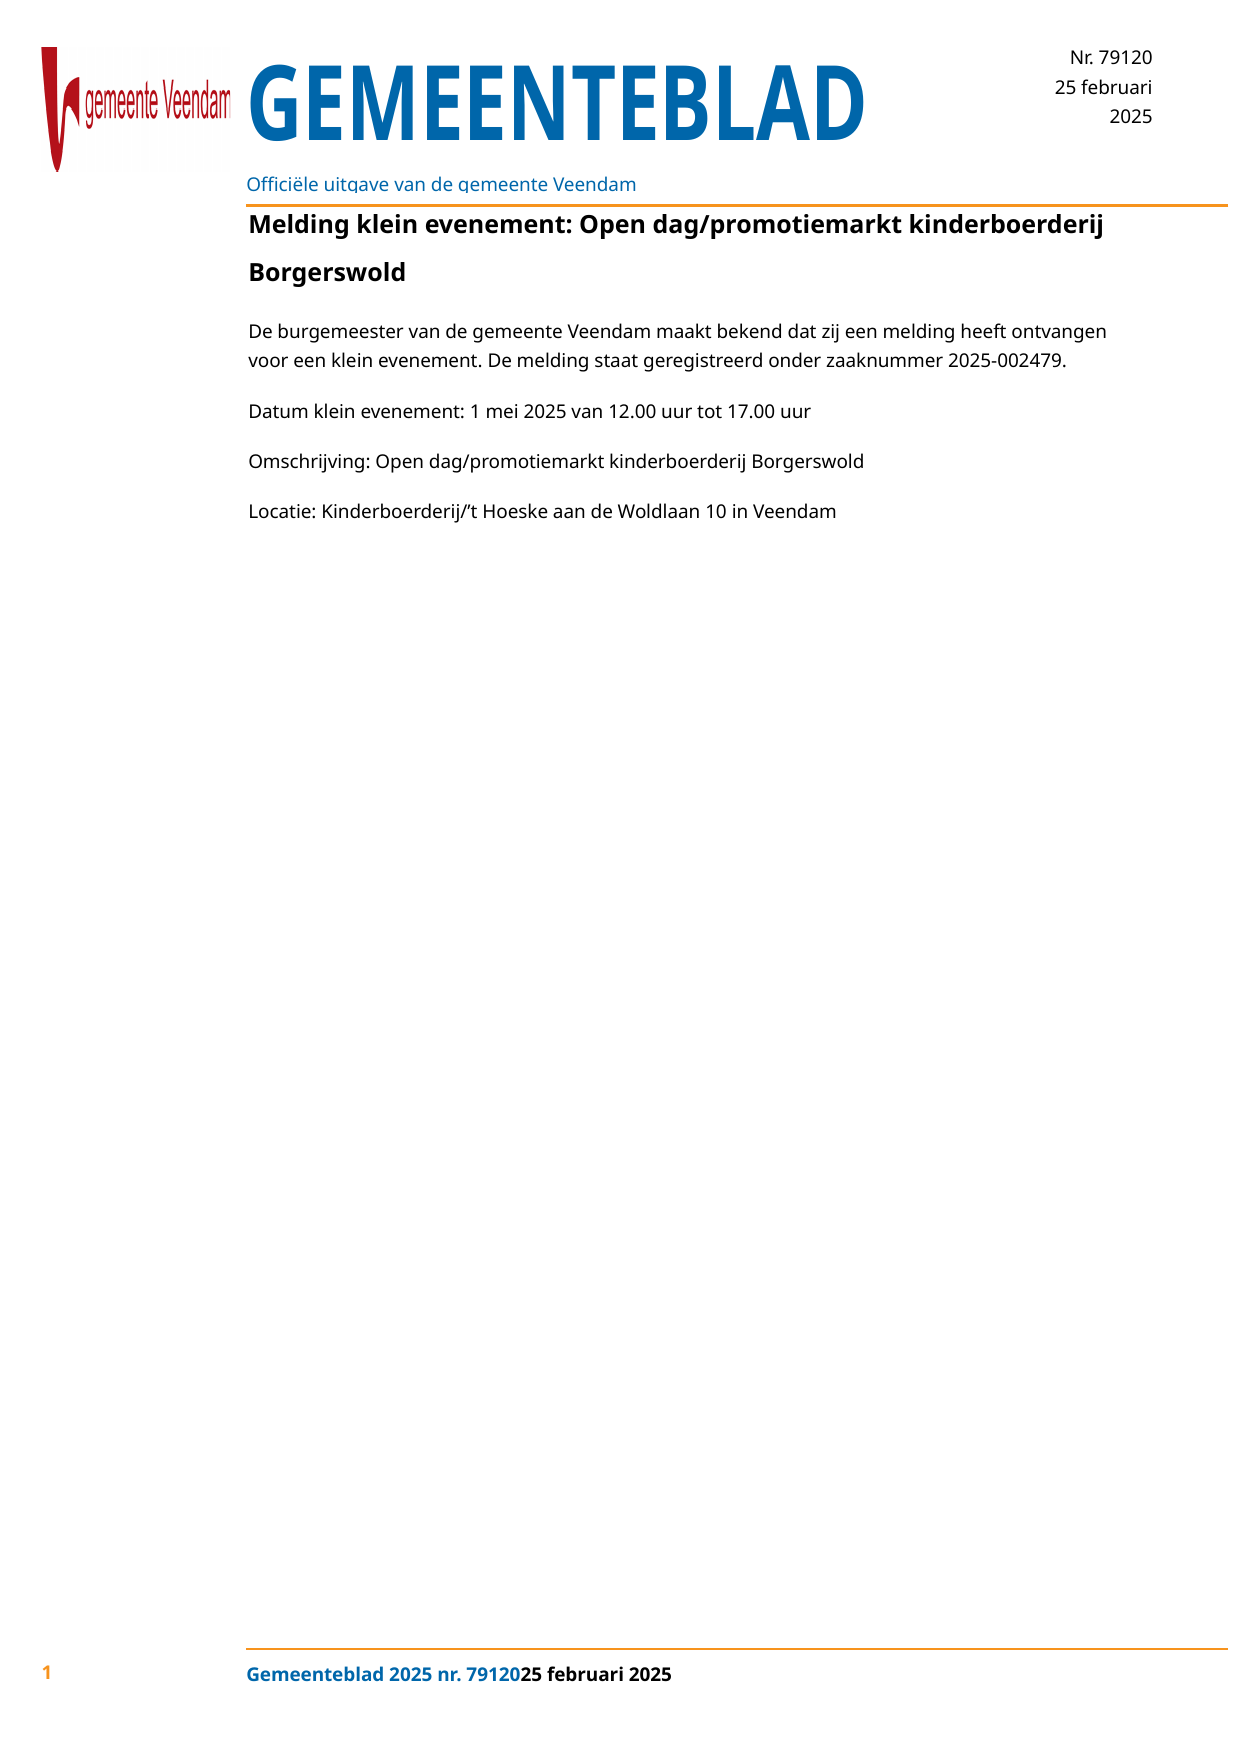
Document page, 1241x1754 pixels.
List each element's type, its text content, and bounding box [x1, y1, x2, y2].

text Datum klein evenement: 1 mei 2025 van 12.00 uur tot 17.00 uur [248, 398, 1152, 424]
text Omschrijving: Open dag/promotiemarkt kinderboerderij Borgerswold [248, 448, 1152, 474]
text Melding klein evenement: Open dag/promotiemarkt kinderboerderij Borgerswold [248, 207, 1152, 288]
text De burgemeester van de gemeente Veendam maakt bekend dat zij een melding heeft ontvangen voor een klein evenement. De melding staat geregistreerd onder zaaknummer 2025-002479. [248, 318, 1152, 373]
text Locatie: Kinderboerderij/’t Hoeske aan de Woldlaan 10 in Veendam [248, 499, 1152, 524]
picture [41, 47, 231, 172]
